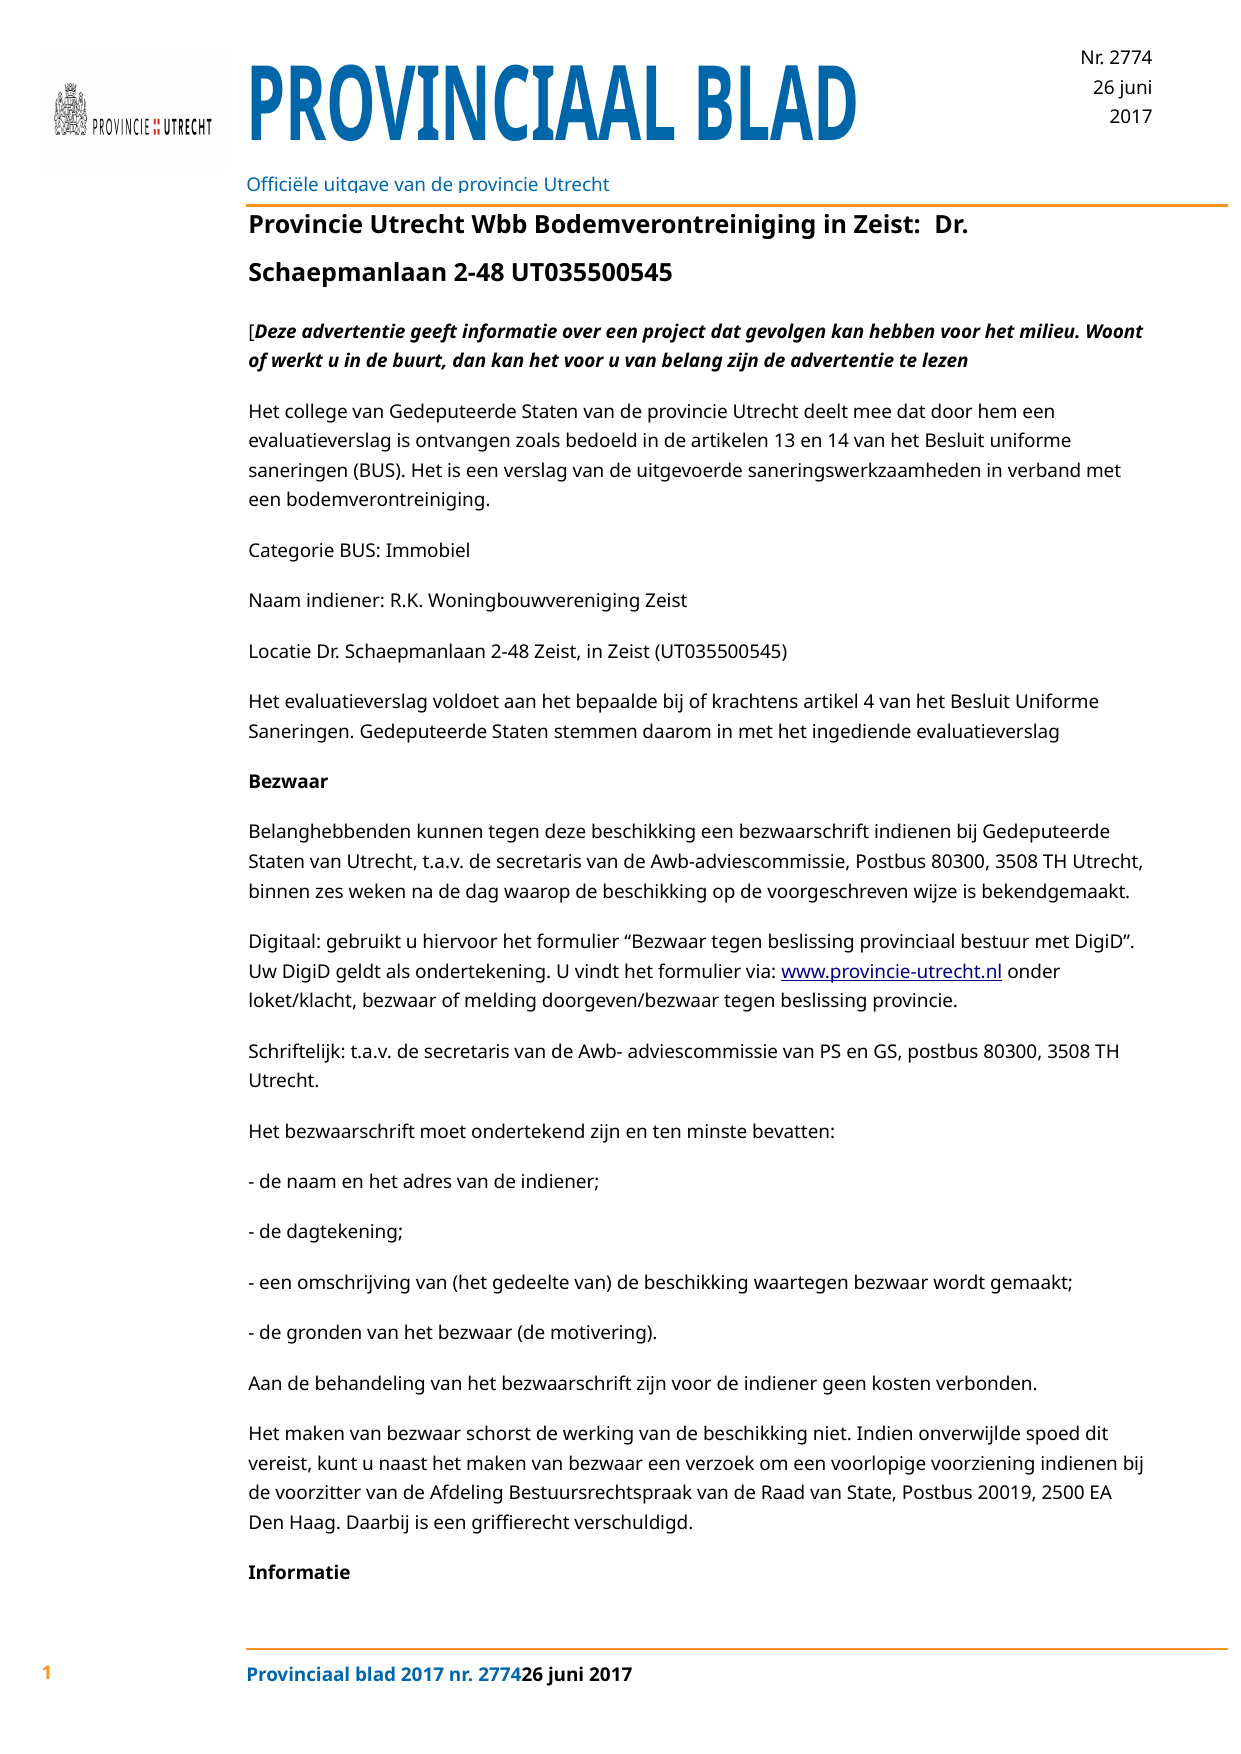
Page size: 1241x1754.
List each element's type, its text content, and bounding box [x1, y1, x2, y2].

text Naam indiener: R.K. Woningbouwvereniging Zeist [248, 587, 1152, 613]
text [Deze advertentie geeft informatie over een project dat gevolgen kan hebben voor het milieu. Woont of werkt u in de buurt, dan kan het voor u van belang zijn de advertentie te lezen [248, 318, 1152, 373]
text - de gronden van het bezwaar (de motivering). [248, 1319, 1152, 1345]
text Het maken van bezwaar schorst de werking van de beschikking niet. Indien onverwijlde spoed dit vereist, kunt u naast het maken van bezwaar een verzoek om een voorlopige voorziening indienen bij de voorzitter van de Afdeling Bestuursrechtspraak van de Raad van State, Postbus 20019, 2500 EA Den Haag. Daarbij is een griffierecht verschuldigd. [248, 1420, 1152, 1535]
text Schriftelijk: t.a.v. de secretaris van de Awb- adviescommissie van PS en GS, postbus 80300, 3508 TH Utrecht. [248, 1038, 1152, 1093]
text Provincie Utrecht Wbb Bodemverontreiniging in Zeist: Dr. Schaepmanlaan 2-48 UT035500545 [248, 207, 1152, 288]
text Aan de behandeling van het bezwaarschrift zijn voor de indiener geen kosten verbonden. [248, 1370, 1152, 1396]
text Het evaluatieverslag voldoet aan het bepaalde bij of krachtens artikel 4 van het Besluit Uniforme Saneringen. Gedeputeerde Staten stemmen daarom in met het ingediende evaluatieverslag [248, 688, 1152, 744]
text Belanghebbenden kunnen tegen deze beschikking een bezwaarschrift indienen bij Gedeputeerde Staten van Utrecht, t.a.v. de secretaris van de Awb-adviescommissie, Postbus 80300, 3508 TH Utrecht, binnen zes weken na de dag waarop de beschikking op de voorgeschreven wijze is bekendgemaakt. [248, 819, 1152, 904]
text Digitaal: gebruikt u hiervoor het formulier “Bezwaar tegen beslissing provinciaal bestuur met DigiD”. Uw DigiD geldt als ondertekening. U vindt het formulier via: www.provincie-utrecht.nl onder loket/klacht, bezwaar of melding doorgeven/bezwaar tegen beslissing provincie. [248, 928, 1152, 1013]
text Het bezwaarschrift moet ondertekend zijn en ten minste bevatten: [248, 1118, 1152, 1144]
text Categorie BUS: Immobiel [248, 537, 1152, 563]
text - de dagtekening; [248, 1219, 1152, 1244]
text - een omschrijving van (het gedeelte van) de beschikking waartegen bezwaar wordt gemaakt; [248, 1269, 1152, 1295]
text Informatie [248, 1559, 1152, 1585]
text - de naam en het adres van de indiener; [248, 1168, 1152, 1194]
picture [41, 47, 231, 172]
text Bezwaar [248, 768, 1152, 794]
text Locatie Dr. Schaepmanlaan 2-48 Zeist, in Zeist (UT035500545) [248, 638, 1152, 664]
text Het college van Gedeputeerde Staten van de provincie Utrecht deelt mee dat door hem een evaluatieverslag is ontvangen zoals bedoeld in de artikelen 13 en 14 van het Besluit uniforme saneringen (BUS). Het is een verslag van de uitgevoerde saneringswerkzaamheden in verband met een bodemverontreiniging. [248, 398, 1152, 512]
